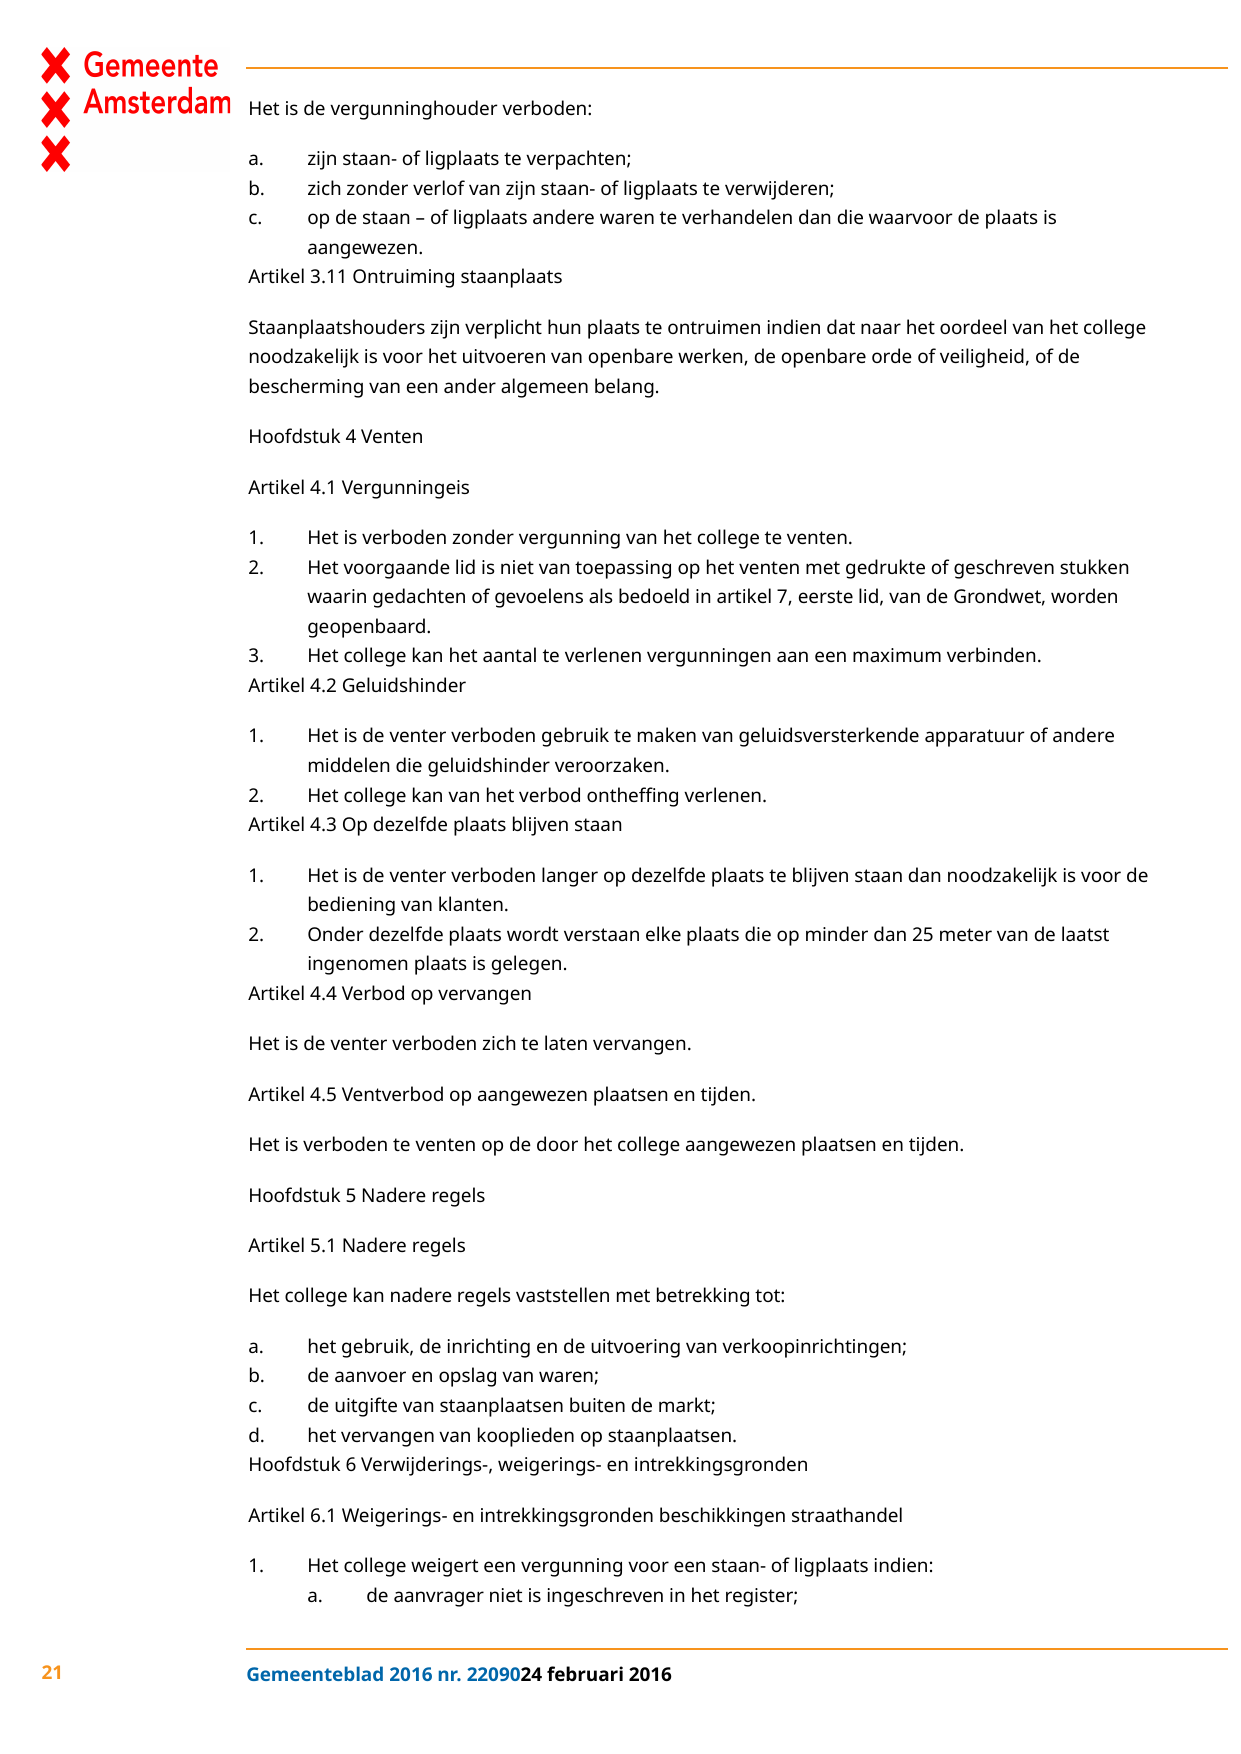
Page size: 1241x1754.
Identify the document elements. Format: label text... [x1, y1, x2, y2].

list Onder dezelfde plaats wordt verstaan elke plaats die op minder dan 25 meter van de laatst ingenomen plaats is gelegen. [248, 921, 1152, 976]
text Artikel 3.11 Ontruiming staanplaats [248, 263, 1152, 289]
text Het is de venter verboden zich te laten vervangen. [248, 1031, 1152, 1056]
text Artikel 4.3 Op dezelfde plaats blijven staan [248, 811, 1152, 837]
list Het is verboden zonder vergunning van het college te venten. [248, 524, 1152, 550]
list de aanvoer en opslag van waren; [248, 1363, 1152, 1388]
text Artikel 4.2 Geluidshinder [248, 672, 1152, 698]
list Het is de venter verboden langer op dezelfde plaats te blijven staan dan noodzakelijk is voor de bediening van klanten. [248, 862, 1152, 917]
list het gebruik, de inrichting en de uitvoering van verkoopinrichtingen; [248, 1333, 1152, 1359]
text Het college kan nadere regels vaststellen met betrekking tot: [248, 1283, 1152, 1308]
picture [41, 47, 231, 172]
text Hoofdstuk 6 Verwijderings-, weigerings- en intrekkingsgronden [248, 1451, 1152, 1477]
text Artikel 4.5 Ventverbod op aangewezen plaatsen en tijden. [248, 1081, 1152, 1107]
text Artikel 5.1 Nadere regels [248, 1232, 1152, 1258]
text Artikel 4.1 Vergunningeis [248, 474, 1152, 500]
list de aanvrager niet is ingeschreven in het register; [307, 1582, 1152, 1608]
list het vervangen van kooplieden op staanplaatsen. [248, 1422, 1152, 1448]
list Het is de venter verboden gebruik te maken van geluidsversterkende apparatuur of andere middelen die geluidshinder veroorzaken. [248, 723, 1152, 778]
list Het college kan het aantal te verlenen vergunningen aan een maximum verbinden. [248, 643, 1152, 668]
text Hoofdstuk 5 Nadere regels [248, 1182, 1152, 1208]
list de uitgifte van staanplaatsen buiten de markt; [248, 1392, 1152, 1418]
list zijn staan- of ligplaats te verpachten; [248, 145, 1152, 171]
text Staanplaatshouders zijn verplicht hun plaats te ontruimen indien dat naar het oordeel van het college noodzakelijk is voor het uitvoeren van openbare werken, de openbare orde of veiligheid, of de bescherming van een ander algemeen belang. [248, 314, 1152, 399]
text Hoofdstuk 4 Venten [248, 423, 1152, 449]
text Het is verboden te venten op de door het college aangewezen plaatsen en tijden. [248, 1131, 1152, 1157]
text Het is de vergunninghouder verboden: [248, 95, 1152, 121]
list Het college weigert een vergunning voor een staan- of ligplaats indien: [248, 1552, 1152, 1578]
list Het college kan van het verbod ontheffing verlenen. [248, 782, 1152, 808]
text Artikel 4.4 Verbod op vervangen [248, 980, 1152, 1006]
list zich zonder verlof van zijn staan- of ligplaats te verwijderen; [248, 175, 1152, 201]
list Het voorgaande lid is niet van toepassing op het venten met gedrukte of geschreven stukken waarin gedachten of gevoelens als bedoeld in artikel 7, eerste lid, van de Grondwet, worden geopenbaard. [248, 554, 1152, 639]
list op de staan – of ligplaats andere waren te verhandelen dan die waarvoor de plaats is aangewezen. [248, 204, 1152, 260]
text Artikel 6.1 Weigerings- en intrekkingsgronden beschikkingen straathandel [248, 1502, 1152, 1528]
